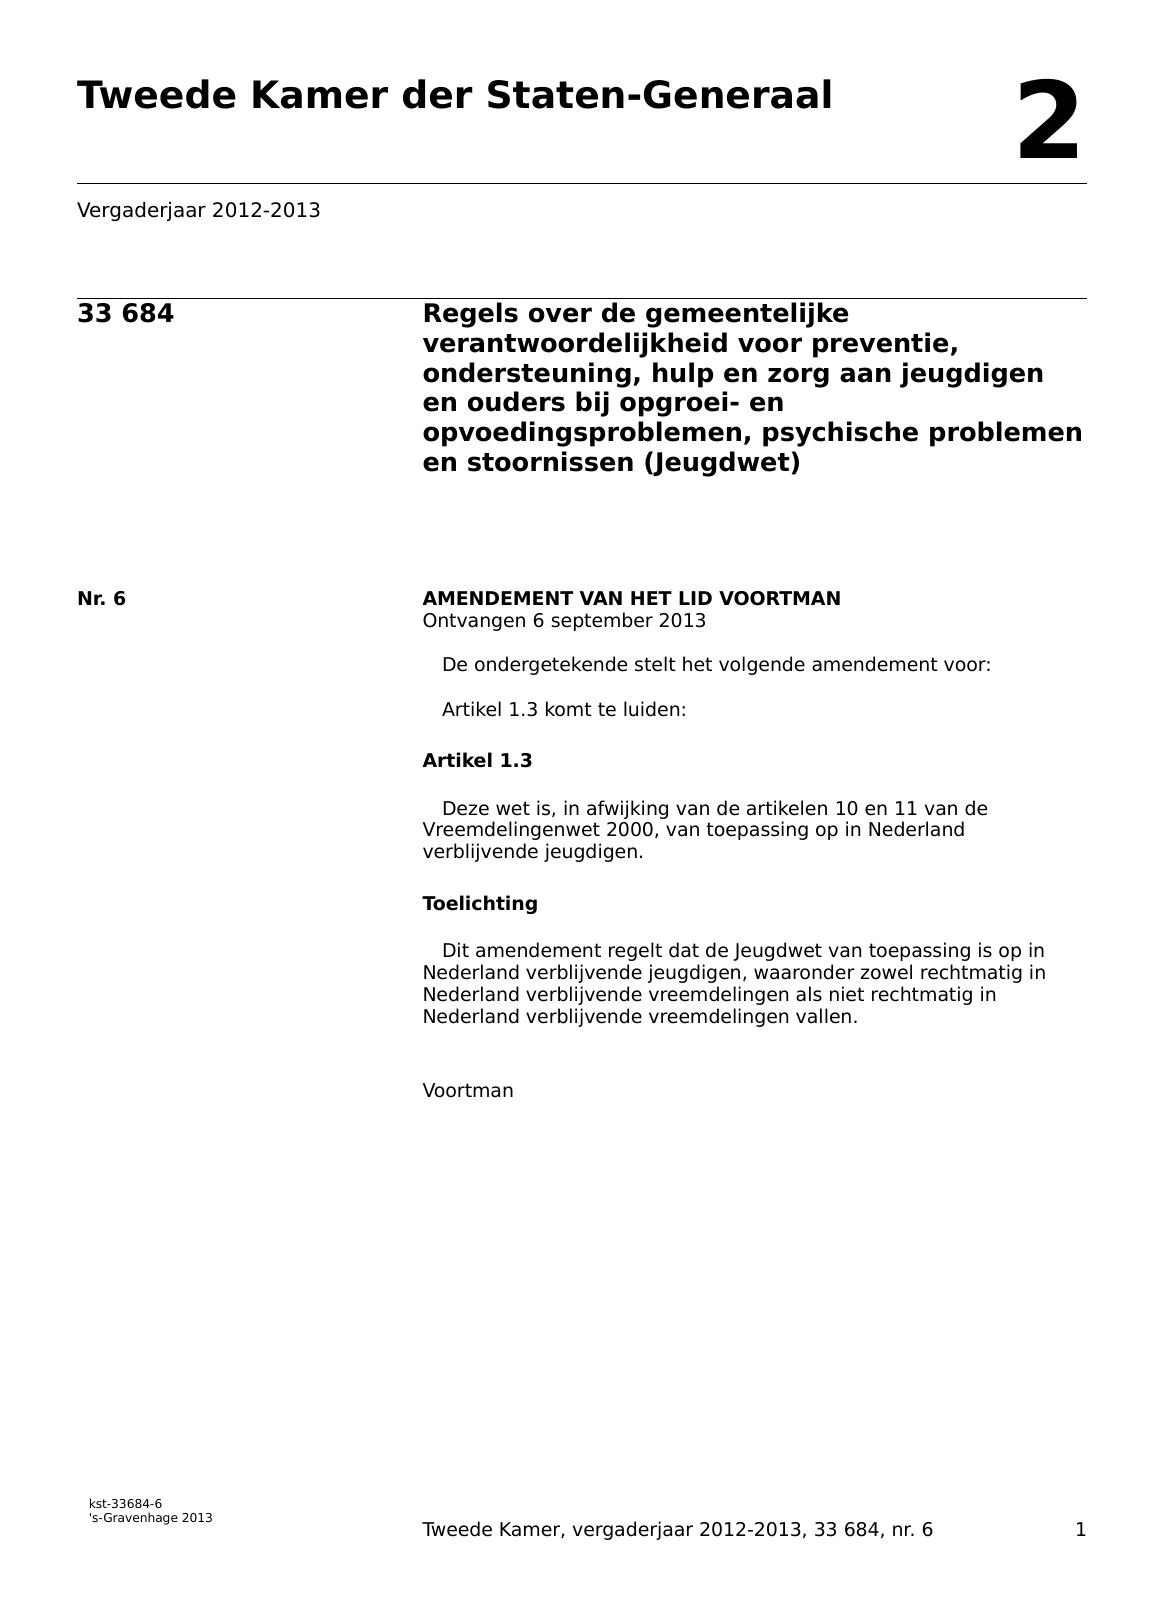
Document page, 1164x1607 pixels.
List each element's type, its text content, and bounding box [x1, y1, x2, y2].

text kst-33684-6 [88, 1497, 323, 1511]
text De ondergetekende stelt het volgende amendement voor: [422, 654, 1087, 676]
subtitle Nr. 6 AMENDEMENT VAN HET LID VOORTMAN [77, 588, 1087, 610]
table_header Tweede Kamer der Staten-Generaal [77, 59, 886, 183]
subtitle 33 684 Regels over de gemeentelijke verantwoordelijkheid voor preventie, ondersteuning, hulp en zorg aan jeugdigen en ouders bij opgroei- en opvoedingsproblemen, psychische problemen en stoornissen (Jeugdwet) [77, 299, 1087, 477]
text Dit amendement regelt dat de Jeugdwet van toepassing is op in Nederland verblijvende jeugdigen, waaronder zowel rechtmatig in Nederland verblijvende vreemdelingen als niet rechtmatig in Nederland verblijvende vreemdelingen vallen. [422, 940, 1087, 1028]
subtitle Artikel 1.3 [422, 750, 1087, 772]
table_header 2 [886, 59, 1087, 183]
text Deze wet is, in afwijking van de artikelen 10 en 11 van de Vreemdelingenwet 2000, van toepassing op in Nederland verblijvende jeugdigen. [422, 797, 1087, 863]
table_cell Vergaderjaar 2012-2013 [77, 184, 1087, 298]
text Ontvangen 6 september 2013 [422, 610, 1087, 632]
text Voortman [422, 1058, 1087, 1102]
text 's-Gravenhage 2013 [88, 1511, 323, 1525]
subtitle Toelichting [422, 893, 1087, 915]
text Artikel 1.3 komt te luiden: [422, 698, 1087, 720]
